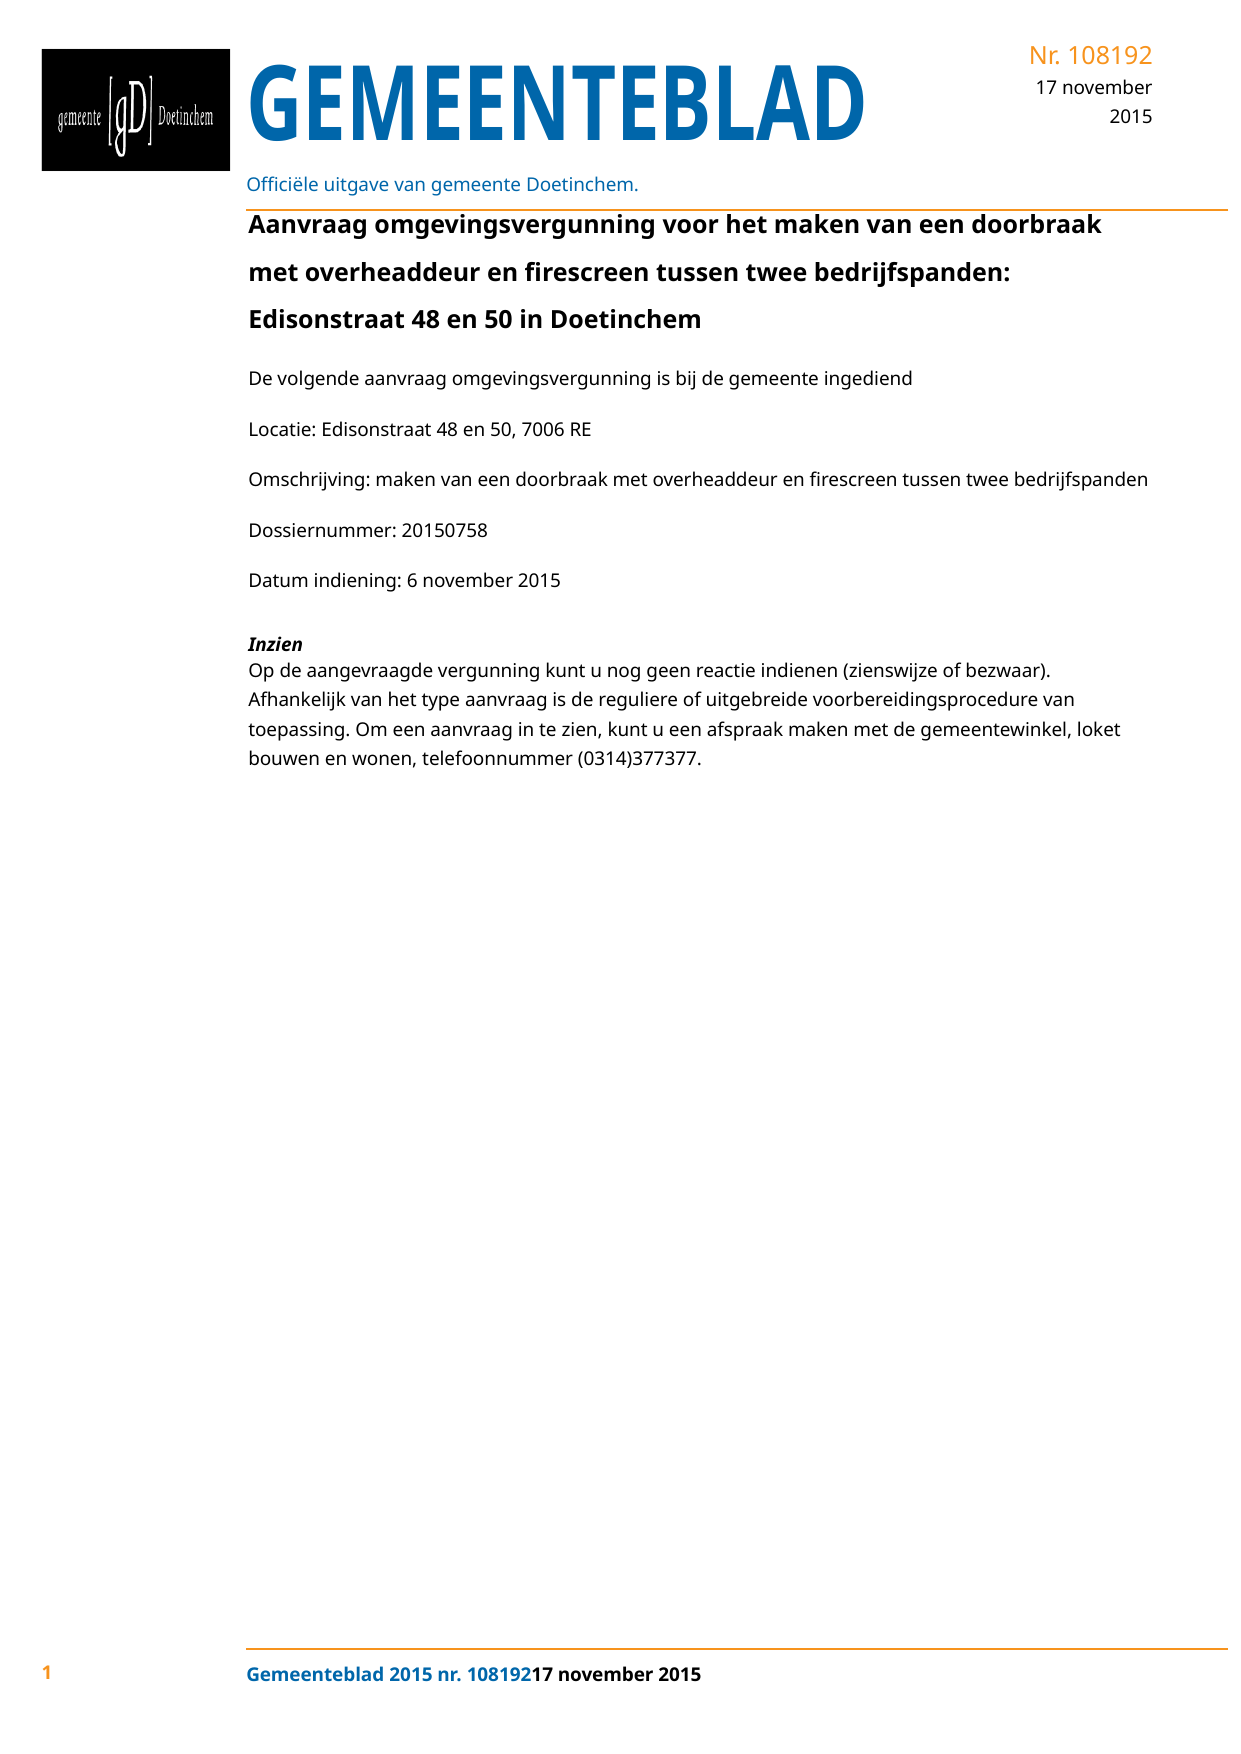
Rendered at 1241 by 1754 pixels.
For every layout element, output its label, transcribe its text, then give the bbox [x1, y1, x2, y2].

text Op de aangevraagde vergunning kunt u nog geen reactie indienen (zienswijze of bezwaar). Afhankelijk van het type aanvraag is de reguliere of uitgebreide voorbereidingsprocedure van toepassing. Om een aanvraag in te zien, kunt u een afspraak maken met de gemeentewinkel, loket bouwen en wonen, telefoonnummer (0314)377377. [248, 657, 1152, 771]
text De volgende aanvraag omgevingsvergunning is bij de gemeente ingediend [248, 366, 1152, 391]
text Inzien [248, 631, 1152, 657]
text Aanvraag omgevingsvergunning voor het maken van een doorbraak met overheaddeur en firescreen tussen twee bedrijfspanden: Edisonstraat 48 en 50 in Doetinchem [248, 211, 1152, 336]
text Dossiernummer: 20150758 [248, 517, 1152, 542]
text Omschrijving: maken van een doorbraak met overheaddeur en firescreen tussen twee bedrijfspanden [248, 466, 1152, 492]
picture [41, 47, 231, 172]
text Locatie: Edisonstraat 48 en 50, 7006 RE [248, 416, 1152, 442]
text Datum indiening: 6 november 2015 [248, 567, 1152, 593]
